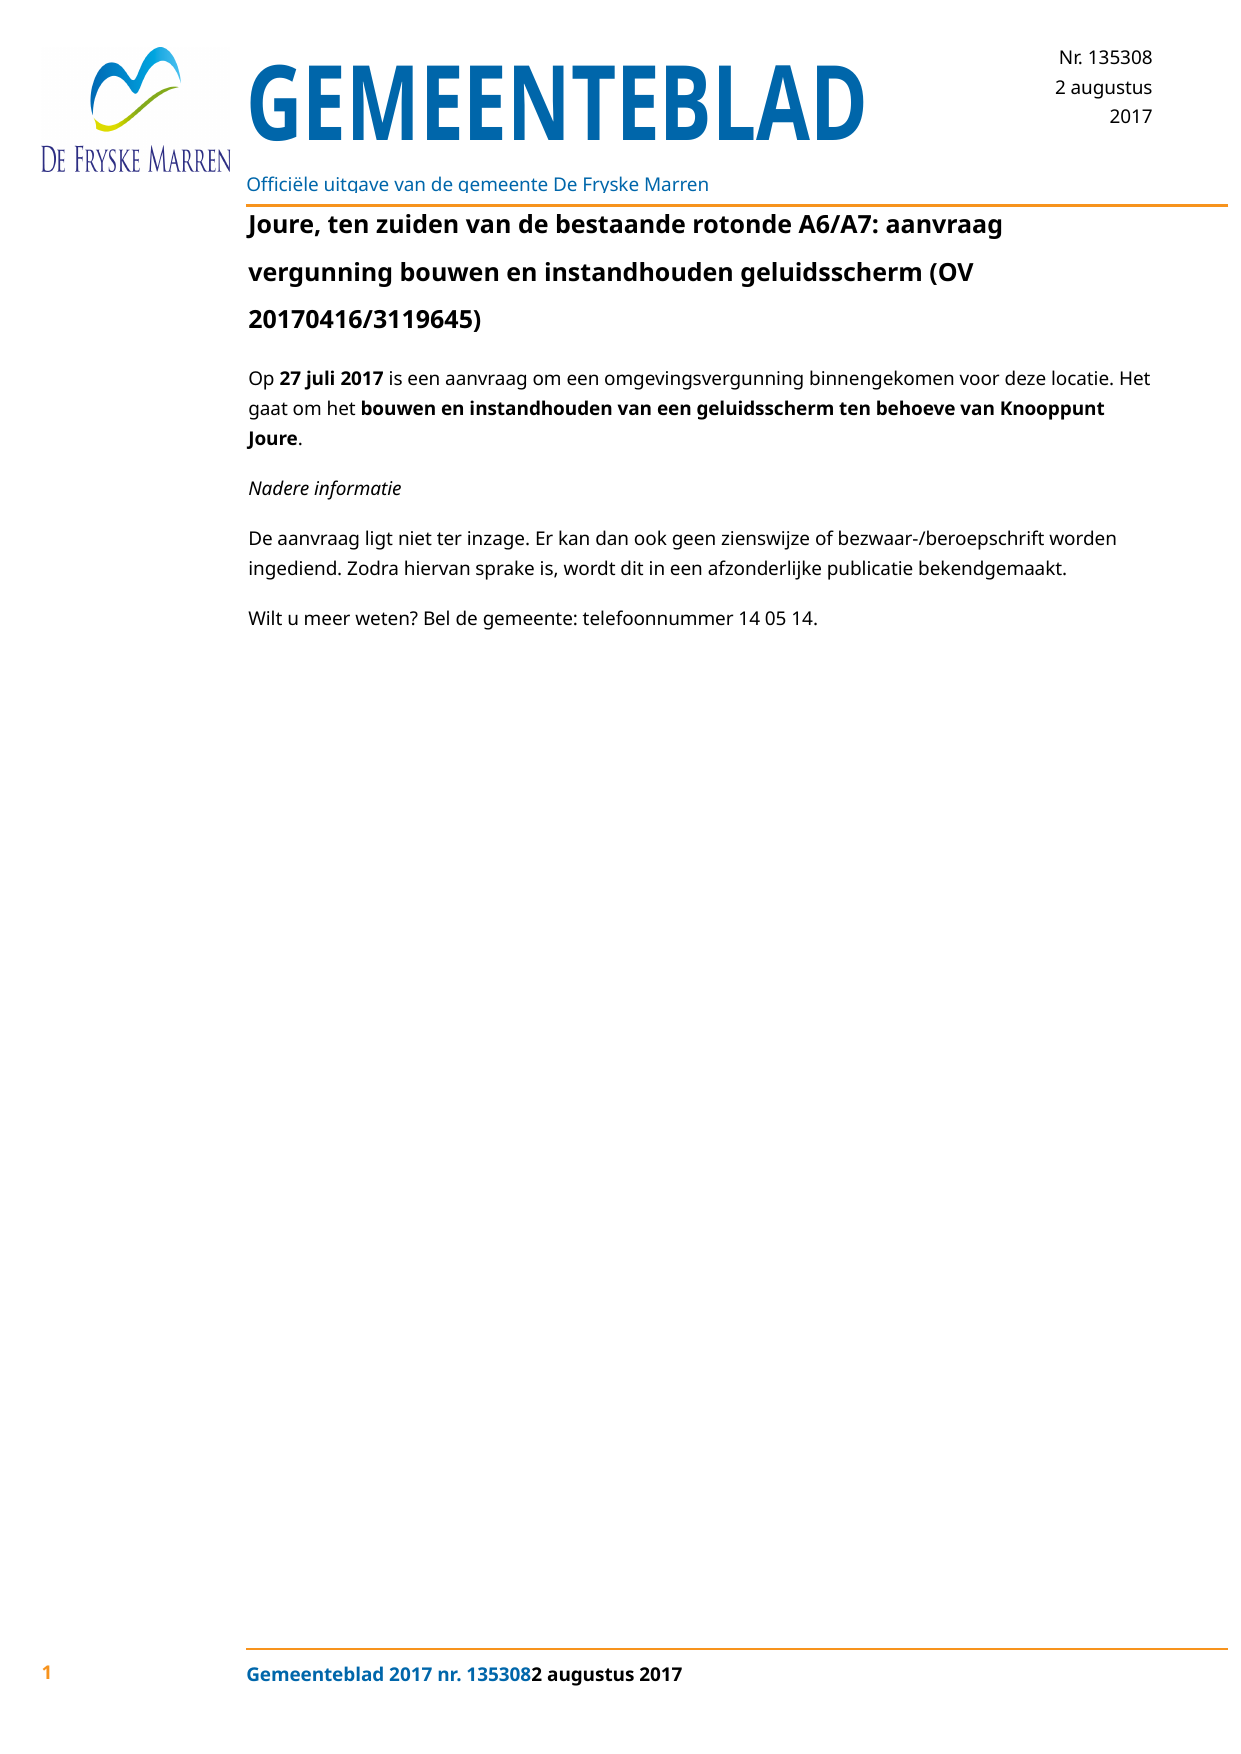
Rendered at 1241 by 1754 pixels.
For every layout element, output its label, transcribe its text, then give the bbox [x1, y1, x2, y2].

text Nadere informatie [248, 475, 1152, 501]
text Op 27 juli 2017 is een aanvraag om een omgevingsvergunning binnengekomen voor deze locatie. Het gaat om het bouwen en instandhouden van een geluidsscherm ten behoeve van Knooppunt Joure. [248, 366, 1152, 450]
picture [41, 47, 231, 172]
text Joure, ten zuiden van de bestaande rotonde A6/A7: aanvraag vergunning bouwen en instandhouden geluidsscherm (OV 20170416/3119645) [248, 207, 1152, 336]
text Wilt u meer weten? Bel de gemeente: telefoonnummer 14 05 14. [248, 606, 1152, 631]
text De aanvraag ligt niet ter inzage. Er kan dan ook geen zienswijze of bezwaar-/beroepschrift worden ingediend. Zodra hiervan sprake is, wordt dit in een afzonderlijke publicatie bekendgemaakt. [248, 526, 1152, 581]
